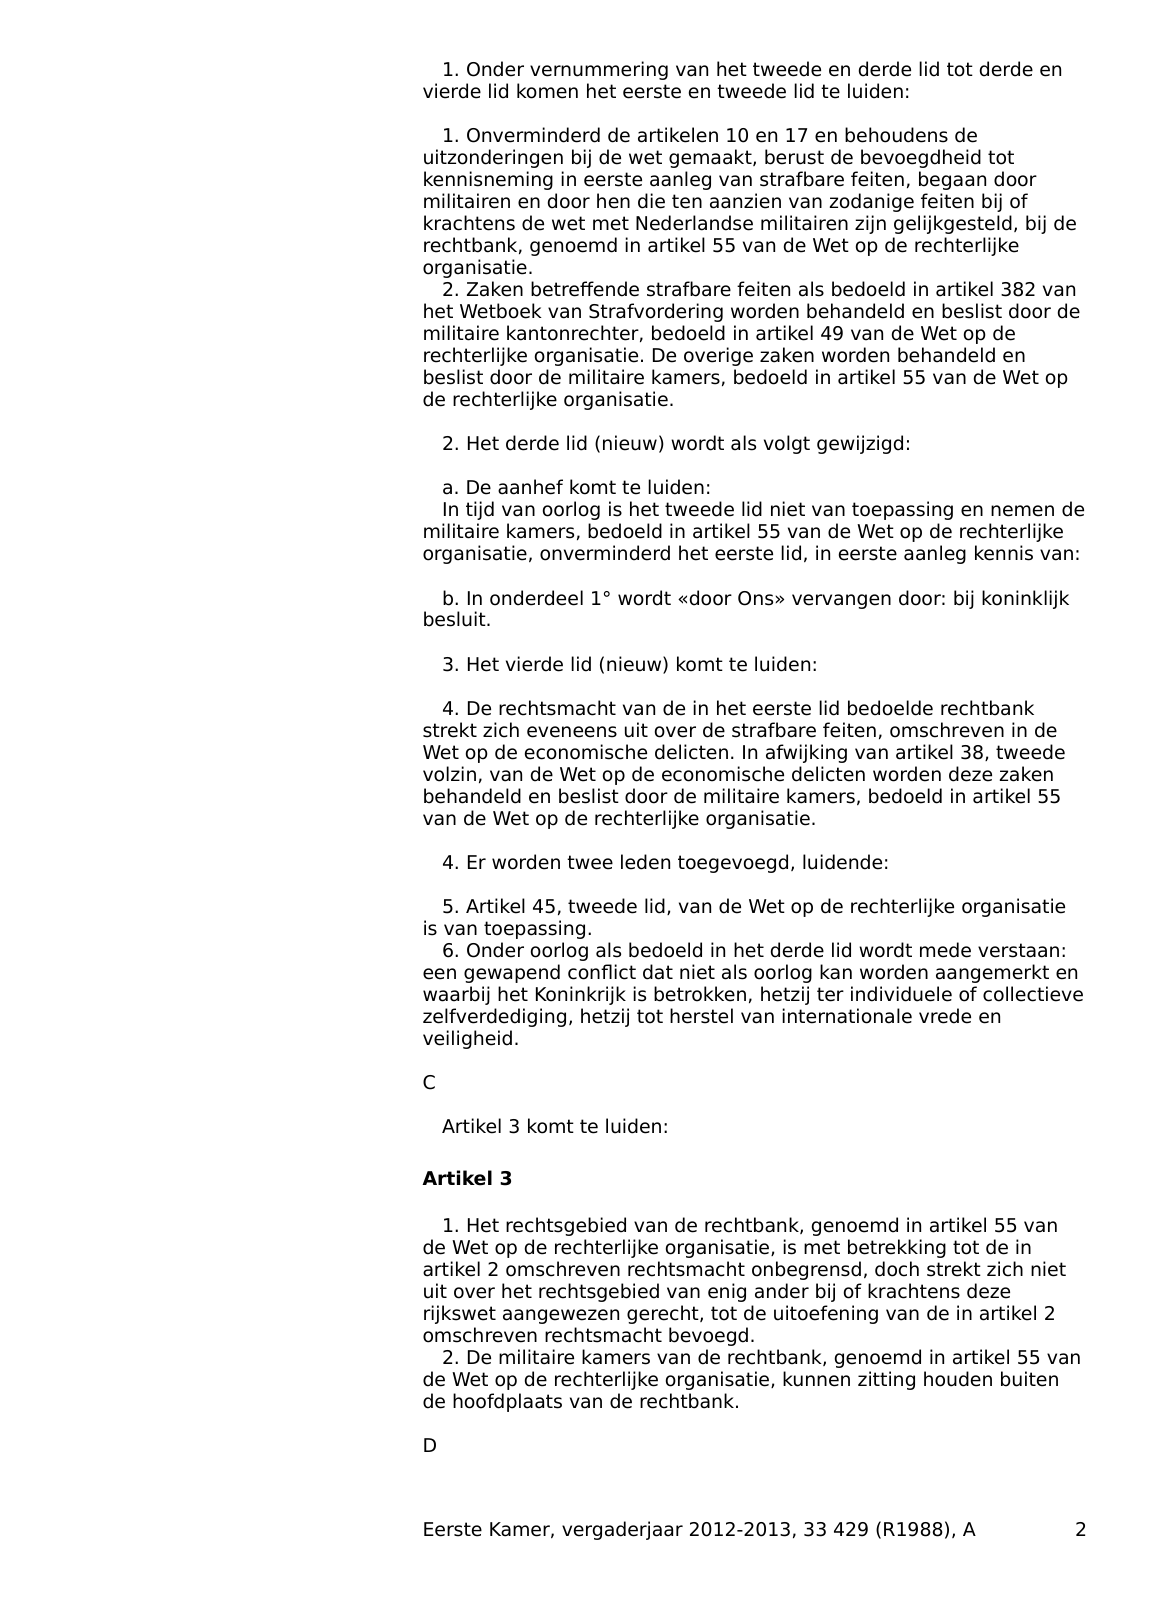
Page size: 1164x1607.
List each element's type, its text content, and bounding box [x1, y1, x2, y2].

text b. In onderdeel 1° wordt «door Ons» vervangen door: bij koninklijk besluit. [422, 587, 1087, 631]
text 1. Het rechtsgebied van de rechtbank, genoemd in artikel 55 van de Wet op de rechterlijke organisatie, is met betrekking tot de in artikel 2 omschreven rechtsmacht onbegrensd, doch strekt zich niet uit over het rechtsgebied van enig ander bij of krachtens deze rijkswet aangewezen gerecht, tot de uitoefening van de in artikel 2 omschreven rechtsmacht bevoegd. [422, 1215, 1087, 1347]
text 1. Onverminderd de artikelen 10 en 17 en behoudens de uitzonderingen bij de wet gemaakt, berust de bevoegdheid tot kennisneming in eerste aanleg van strafbare feiten, begaan door militairen en door hen die ten aanzien van zodanige feiten bij of krachtens de wet met Nederlandse militairen zijn gelijkgesteld, bij de rechtbank, genoemd in artikel 55 van de Wet op de rechterlijke organisatie. [422, 125, 1087, 279]
text 2. Het derde lid (nieuw) wordt als volgt gewijzigd: [422, 433, 1087, 455]
text 4. Er worden twee leden toegevoegd, luidende: [422, 852, 1087, 874]
text C [422, 1072, 1087, 1094]
text 1. Onder vernummering van het tweede en derde lid tot derde en vierde lid komen het eerste en tweede lid te luiden: [422, 59, 1087, 103]
text a. De aanhef komt te luiden: [422, 477, 1087, 499]
text 2. De militaire kamers van de rechtbank, genoemd in artikel 55 van de Wet op de rechterlijke organisatie, kunnen zitting houden buiten de hoofdplaats van de rechtbank. [422, 1347, 1087, 1413]
text Artikel 3 komt te luiden: [422, 1116, 1087, 1138]
text In tijd van oorlog is het tweede lid niet van toepassing en nemen de militaire kamers, bedoeld in artikel 55 van de Wet op de rechterlijke organisatie, onverminderd het eerste lid, in eerste aanleg kennis van: [422, 499, 1087, 565]
subtitle Artikel 3 [422, 1168, 1087, 1190]
text 4. De rechtsmacht van de in het eerste lid bedoelde rechtbank strekt zich eveneens uit over de strafbare feiten, omschreven in de Wet op de economische delicten. In afwijking van artikel 38, tweede volzin, van de Wet op de economische delicten worden deze zaken behandeld en beslist door de militaire kamers, bedoeld in artikel 55 van de Wet op de rechterlijke organisatie. [422, 698, 1087, 829]
text D [422, 1435, 1087, 1457]
text 3. Het vierde lid (nieuw) komt te luiden: [422, 653, 1087, 676]
text 6. Onder oorlog als bedoeld in het derde lid wordt mede verstaan: een gewapend conflict dat niet als oorlog kan worden aangemerkt en waarbij het Koninkrijk is betrokken, hetzij ter individuele of collectieve zelfverdediging, hetzij tot herstel van internationale vrede en veiligheid. [422, 940, 1087, 1050]
text 2. Zaken betreffende strafbare feiten als bedoeld in artikel 382 van het Wetboek van Strafvordering worden behandeld en beslist door de militaire kantonrechter, bedoeld in artikel 49 van de Wet op de rechterlijke organisatie. De overige zaken worden behandeld en beslist door de militaire kamers, bedoeld in artikel 55 van de Wet op de rechterlijke organisatie. [422, 279, 1087, 411]
text 5. Artikel 45, tweede lid, van de Wet op de rechterlijke organisatie is van toepassing. [422, 896, 1087, 940]
